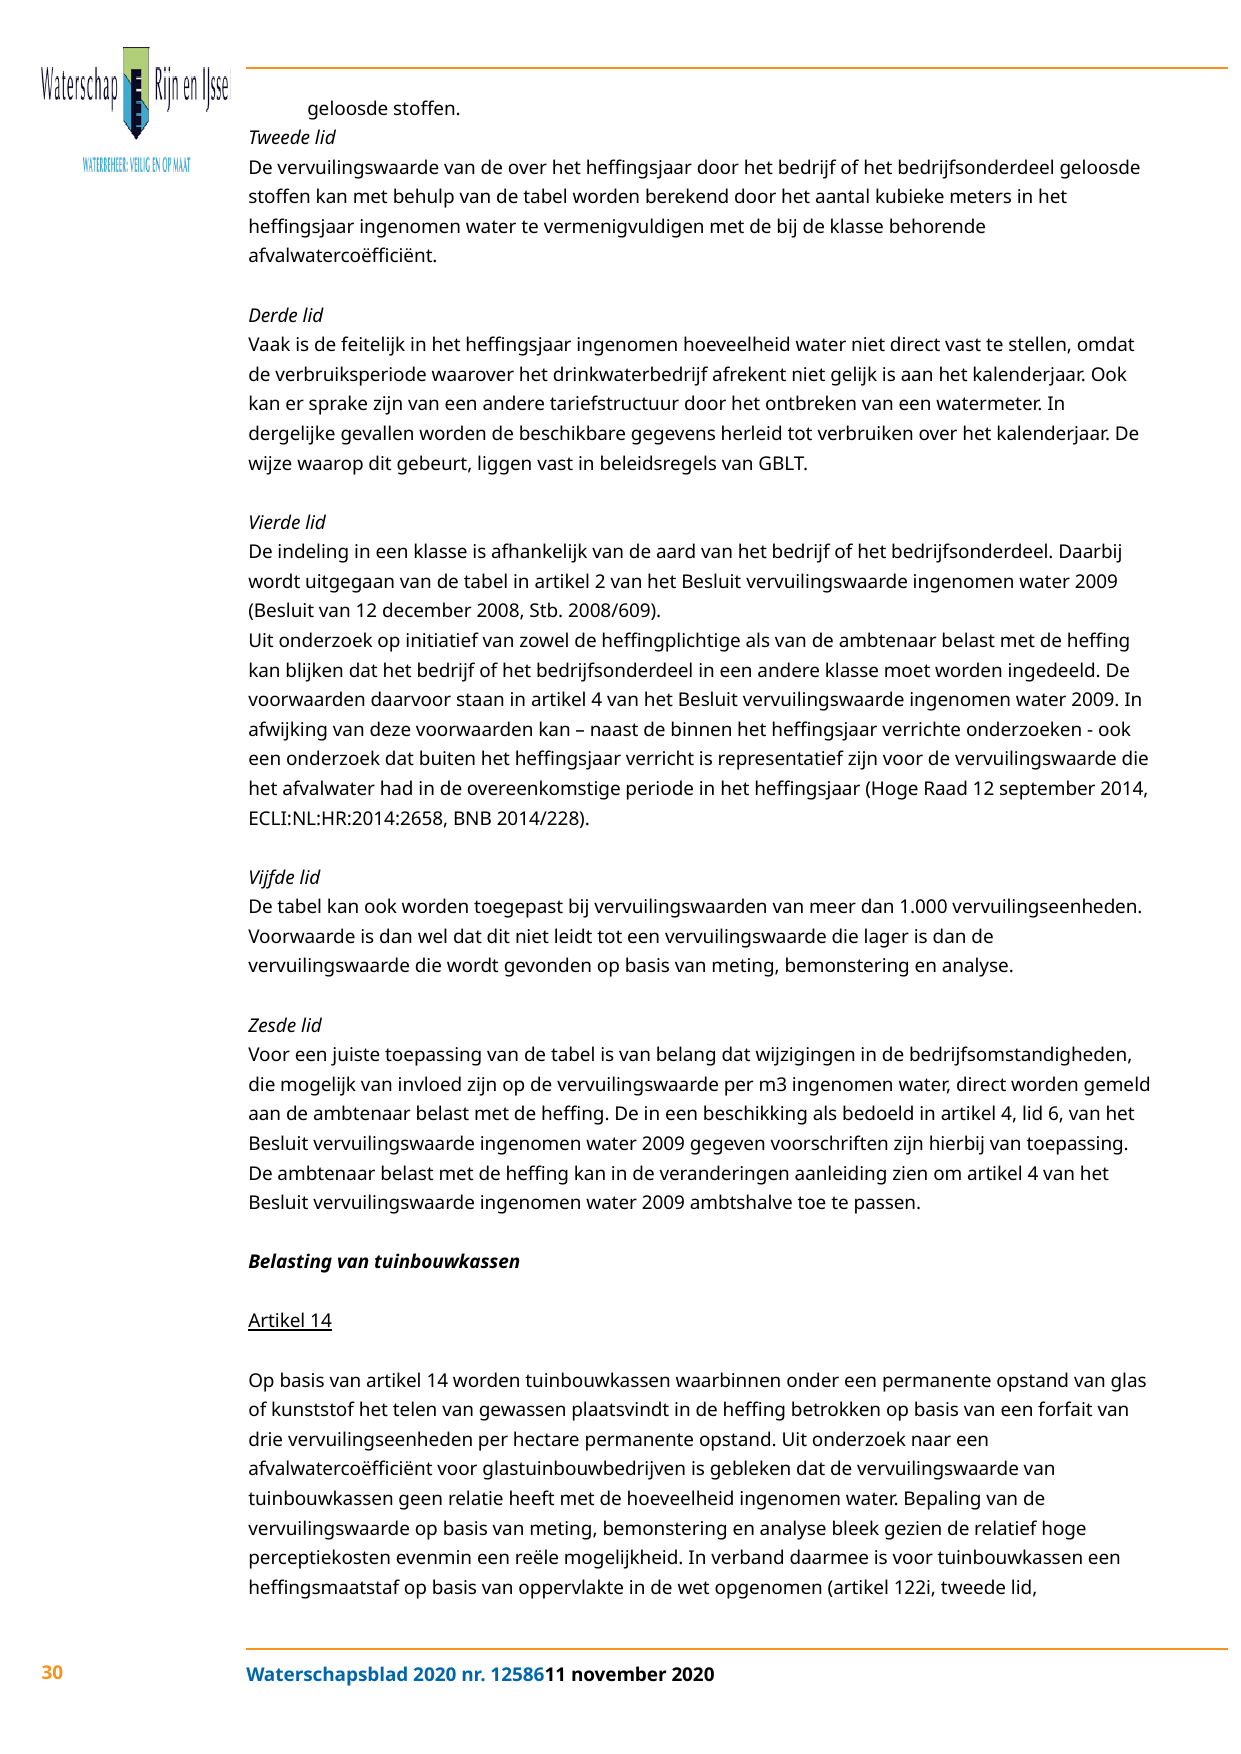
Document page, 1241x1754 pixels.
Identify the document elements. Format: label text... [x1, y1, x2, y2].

text De vervuilingswaarde van de over het heffingsjaar door het bedrijf of het bedrijfsonderdeel geloosde stoffen kan met behulp van de tabel worden berekend door het aantal kubieke meters in het heffingsjaar ingenomen water te vermenigvuldigen met de bij de klasse behorende afvalwatercoëfficiënt. [248, 154, 1152, 268]
text Voor een juiste toepassing van de tabel is van belang dat wijzigingen in de bedrijfsomstandigheden, die mogelijk van invloed zijn op de vervuilingswaarde per m3 ingenomen water, direct worden gemeld aan de ambtenaar belast met de heffing. De in een beschikking als bedoeld in artikel 4, lid 6, van het Besluit vervuilingswaarde ingenomen water 2009 gegeven voorschriften zijn hierbij van toepassing. De ambtenaar belast met de heffing kan in de veranderingen aanleiding zien om artikel 4 van het Besluit vervuilingswaarde ingenomen water 2009 ambtshalve toe te passen. [248, 1041, 1152, 1215]
text Belasting van tuinbouwkassen [248, 1248, 1152, 1274]
text Vijfde lid [248, 864, 1152, 890]
text Artikel 14 [248, 1308, 1152, 1333]
text Op basis van artikel 14 worden tuinbouwkassen waarbinnen onder een permanente opstand van glas of kunststof het telen van gewassen plaatsvindt in de heffing betrokken op basis van een forfait van drie vervuilingseenheden per hectare permanente opstand. Uit onderzoek naar een afvalwatercoëfficiënt voor glastuinbouwbedrijven is gebleken dat de vervuilingswaarde van tuinbouwkassen geen relatie heeft met de hoeveelheid ingenomen water. Bepaling van de vervuilingswaarde op basis van meting, bemonstering en analyse bleek gezien de relatief hoge perceptiekosten evenmin een reële mogelijkheid. In verband daarmee is voor tuinbouwkassen een heffingsmaatstaf op basis van oppervlakte in de wet opgenomen (artikel 122i, tweede lid, [248, 1367, 1152, 1600]
text Vaak is de feitelijk in het heffingsjaar ingenomen hoeveelheid water niet direct vast te stellen, omdat de verbruiksperiode waarover het drinkwaterbedrijf afrekent niet gelijk is aan het kalenderjaar. Ook kan er sprake zijn van een andere tariefstructuur door het ontbreken van een watermeter. In dergelijke gevallen worden de beschikbare gegevens herleid tot verbruiken over het kalenderjaar. De wijze waarop dit gebeurt, liggen vast in beleidsregels van GBLT. [248, 331, 1152, 476]
text Uit onderzoek op initiatief van zowel de heffingplichtige als van de ambtenaar belast met de heffing kan blijken dat het bedrijf of het bedrijfsonderdeel in een andere klasse moet worden ingedeeld. De voorwaarden daarvoor staan in artikel 4 van het Besluit vervuilingswaarde ingenomen water 2009. In afwijking van deze voorwaarden kan – naast de binnen het heffingsjaar verrichte onderzoeken - ook een onderzoek dat buiten het heffingsjaar verricht is representatief zijn voor de vervuilingswaarde die het afvalwater had in de overeenkomstige periode in het heffingsjaar (Hoge Raad 12 september 2014, ECLI:NL:HR:2014:2658, BNB 2014/228). [248, 627, 1152, 831]
text Zesde lid [248, 1012, 1152, 1038]
picture [41, 47, 231, 172]
list geloosde stoffen. [248, 95, 1152, 121]
text De indeling in een klasse is afhankelijk van de aard van het bedrijf of het bedrijfsonderdeel. Daarbij wordt uitgegaan van de tabel in artikel 2 van het Besluit vervuilingswaarde ingenomen water 2009 (Besluit van 12 december 2008, Stb. 2008/609). [248, 538, 1152, 623]
text Tweede lid [248, 124, 1152, 150]
text Vierde lid [248, 509, 1152, 535]
text De tabel kan ook worden toegepast bij vervuilingswaarden van meer dan 1.000 vervuilingseenheden. Voorwaarde is dan wel dat dit niet leidt tot een vervuilingswaarde die lager is dan de vervuilingswaarde die wordt gevonden op basis van meting, bemonstering en analyse. [248, 893, 1152, 978]
text Derde lid [248, 302, 1152, 328]
